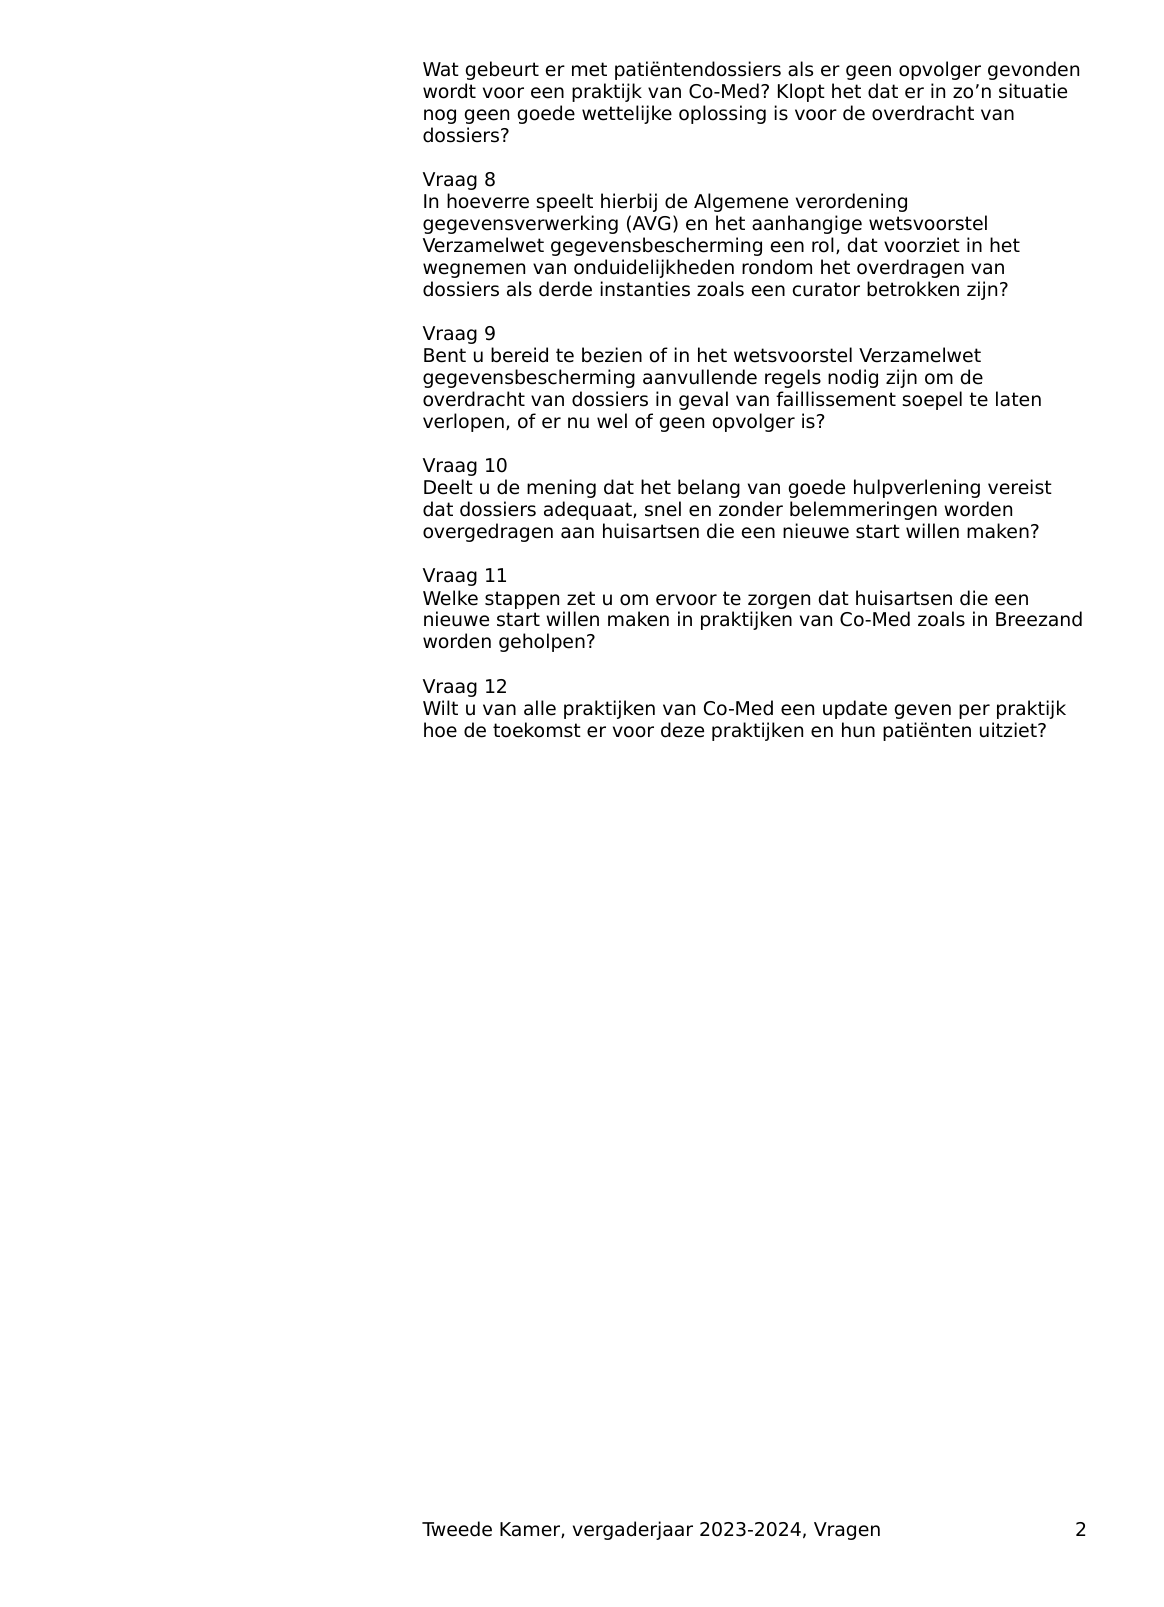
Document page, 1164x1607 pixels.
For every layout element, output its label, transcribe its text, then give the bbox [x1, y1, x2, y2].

text Deelt u de mening dat het belang van goede hulpverlening vereist dat dossiers adequaat, snel en zonder belemmeringen worden overgedragen aan huisartsen die een nieuwe start willen maken? [422, 477, 1087, 543]
text Bent u bereid te bezien of in het wetsvoorstel Verzamelwet gegevensbescherming aanvullende regels nodig zijn om de overdracht van dossiers in geval van faillissement soepel te laten verlopen, of er nu wel of geen opvolger is? [422, 345, 1087, 433]
text In hoeverre speelt hierbij de Algemene verordening gegevensverwerking (AVG) en het aanhangige wetsvoorstel Verzamelwet gegevensbescherming een rol, dat voorziet in het wegnemen van onduidelijkheden rondom het overdragen van dossiers als derde instanties zoals een curator betrokken zijn? [422, 191, 1087, 301]
text Welke stappen zet u om ervoor te zorgen dat huisartsen die een nieuwe start willen maken in praktijken van Co-Med zoals in Breezand worden geholpen? [422, 587, 1087, 653]
text Vraag 10 [422, 455, 1087, 477]
text Vraag 9 [422, 323, 1087, 345]
text Vraag 11 [422, 565, 1087, 587]
text Vraag 8 [422, 169, 1087, 191]
text Wilt u van alle praktijken van Co-Med een update geven per praktijk hoe de toekomst er voor deze praktijken en hun patiënten uitziet? [422, 697, 1087, 741]
text Wat gebeurt er met patiëntendossiers als er geen opvolger gevonden wordt voor een praktijk van Co-Med? Klopt het dat er in zo’n situatie nog geen goede wettelijke oplossing is voor de overdracht van dossiers? [422, 59, 1087, 147]
text Vraag 12 [422, 676, 1087, 697]
